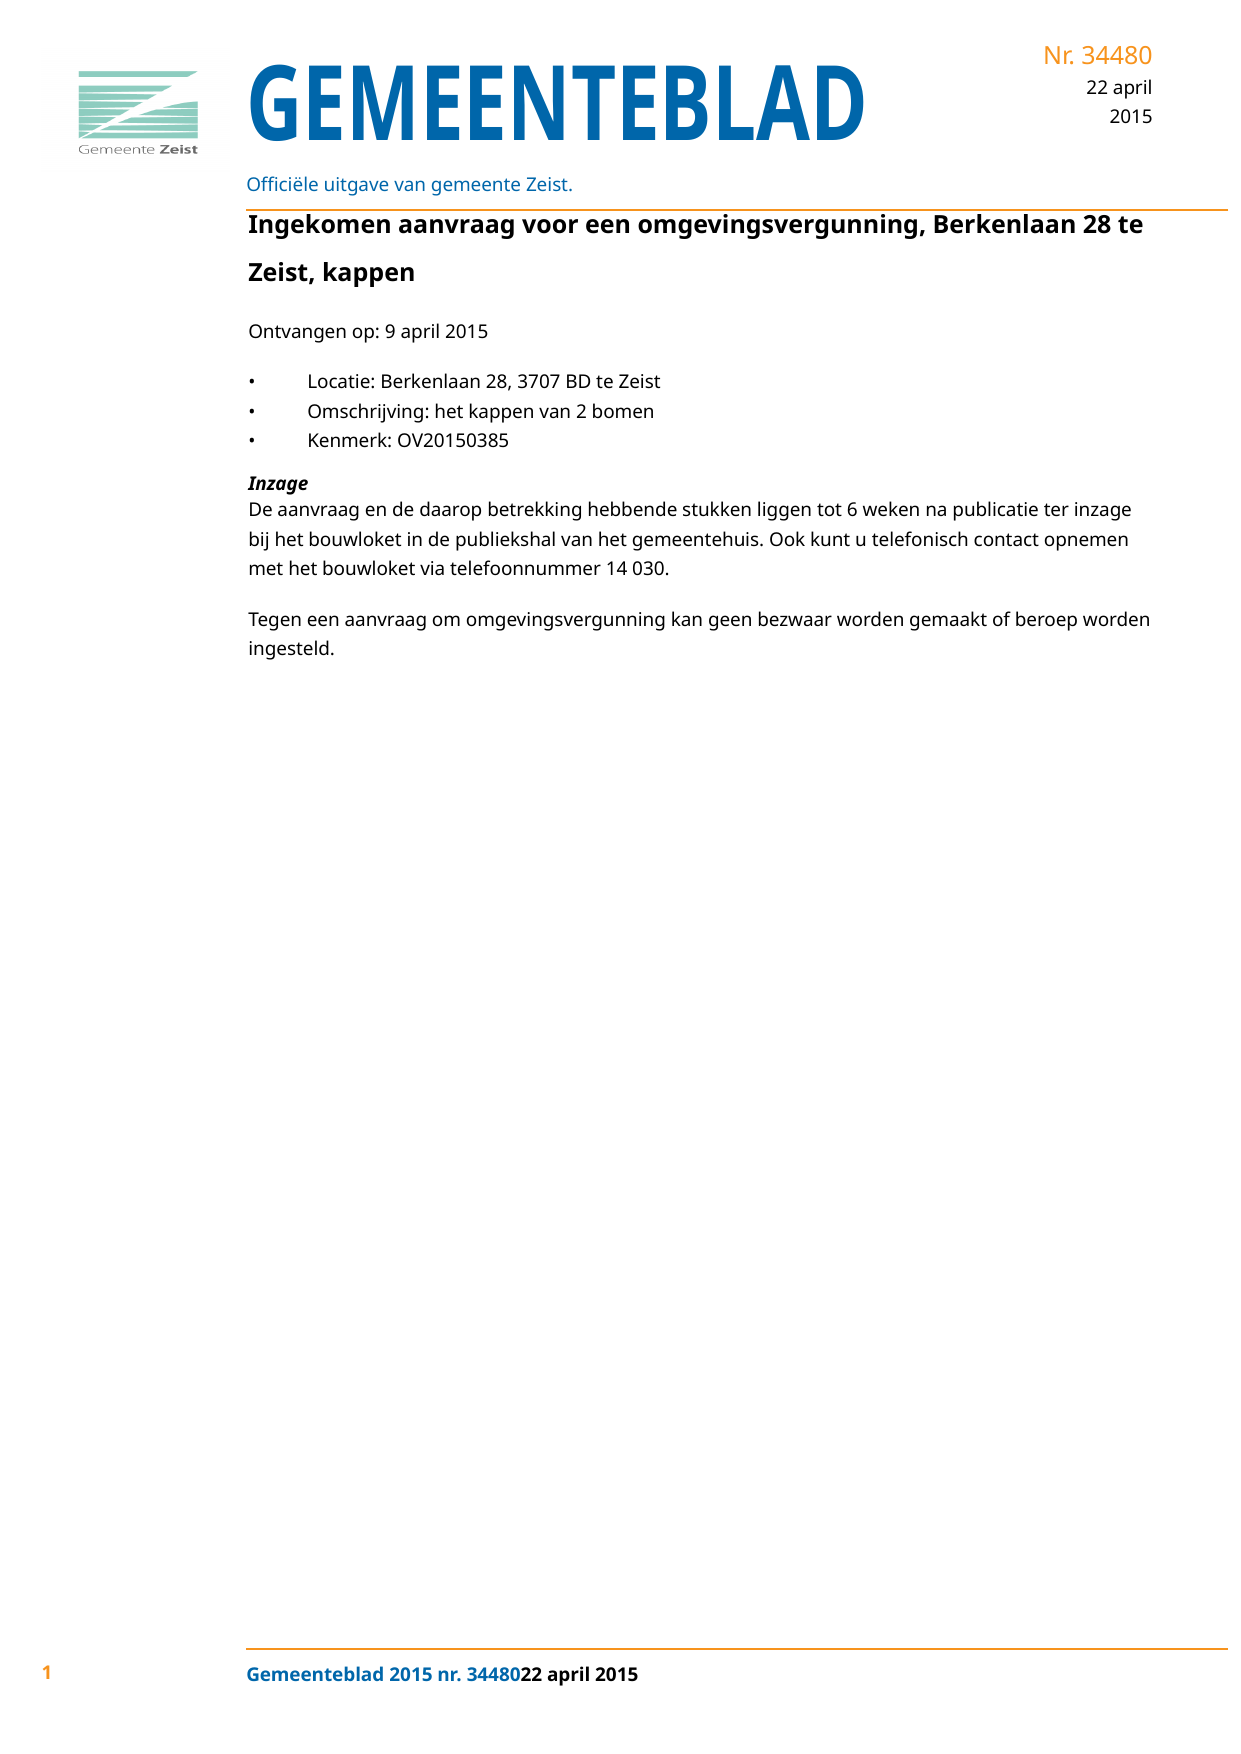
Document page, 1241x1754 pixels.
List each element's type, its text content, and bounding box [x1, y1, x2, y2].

list Omschrijving: het kappen van 2 bomen [248, 398, 1152, 424]
picture [41, 47, 231, 172]
text Inzage [248, 471, 1152, 496]
list Kenmerk: OV20150385 [248, 427, 1152, 453]
text Ingekomen aanvraag voor een omgevingsvergunning, Berkenlaan 28 te Zeist, kappen [248, 211, 1152, 288]
text Ontvangen op: 9 april 2015 [248, 318, 1152, 344]
list Locatie: Berkenlaan 28, 3707 BD te Zeist [248, 368, 1152, 394]
text De aanvraag en de daarop betrekking hebbende stukken liggen tot 6 weken na publicatie ter inzage bij het bouwloket in de publiekshal van het gemeentehuis. Ook kunt u telefonisch contact opnemen met het bouwloket via telefoonnummer 14 030. [248, 496, 1152, 581]
text Tegen een aanvraag om omgevingsvergunning kan geen bezwaar worden gemaakt of beroep worden ingesteld. [248, 606, 1152, 661]
